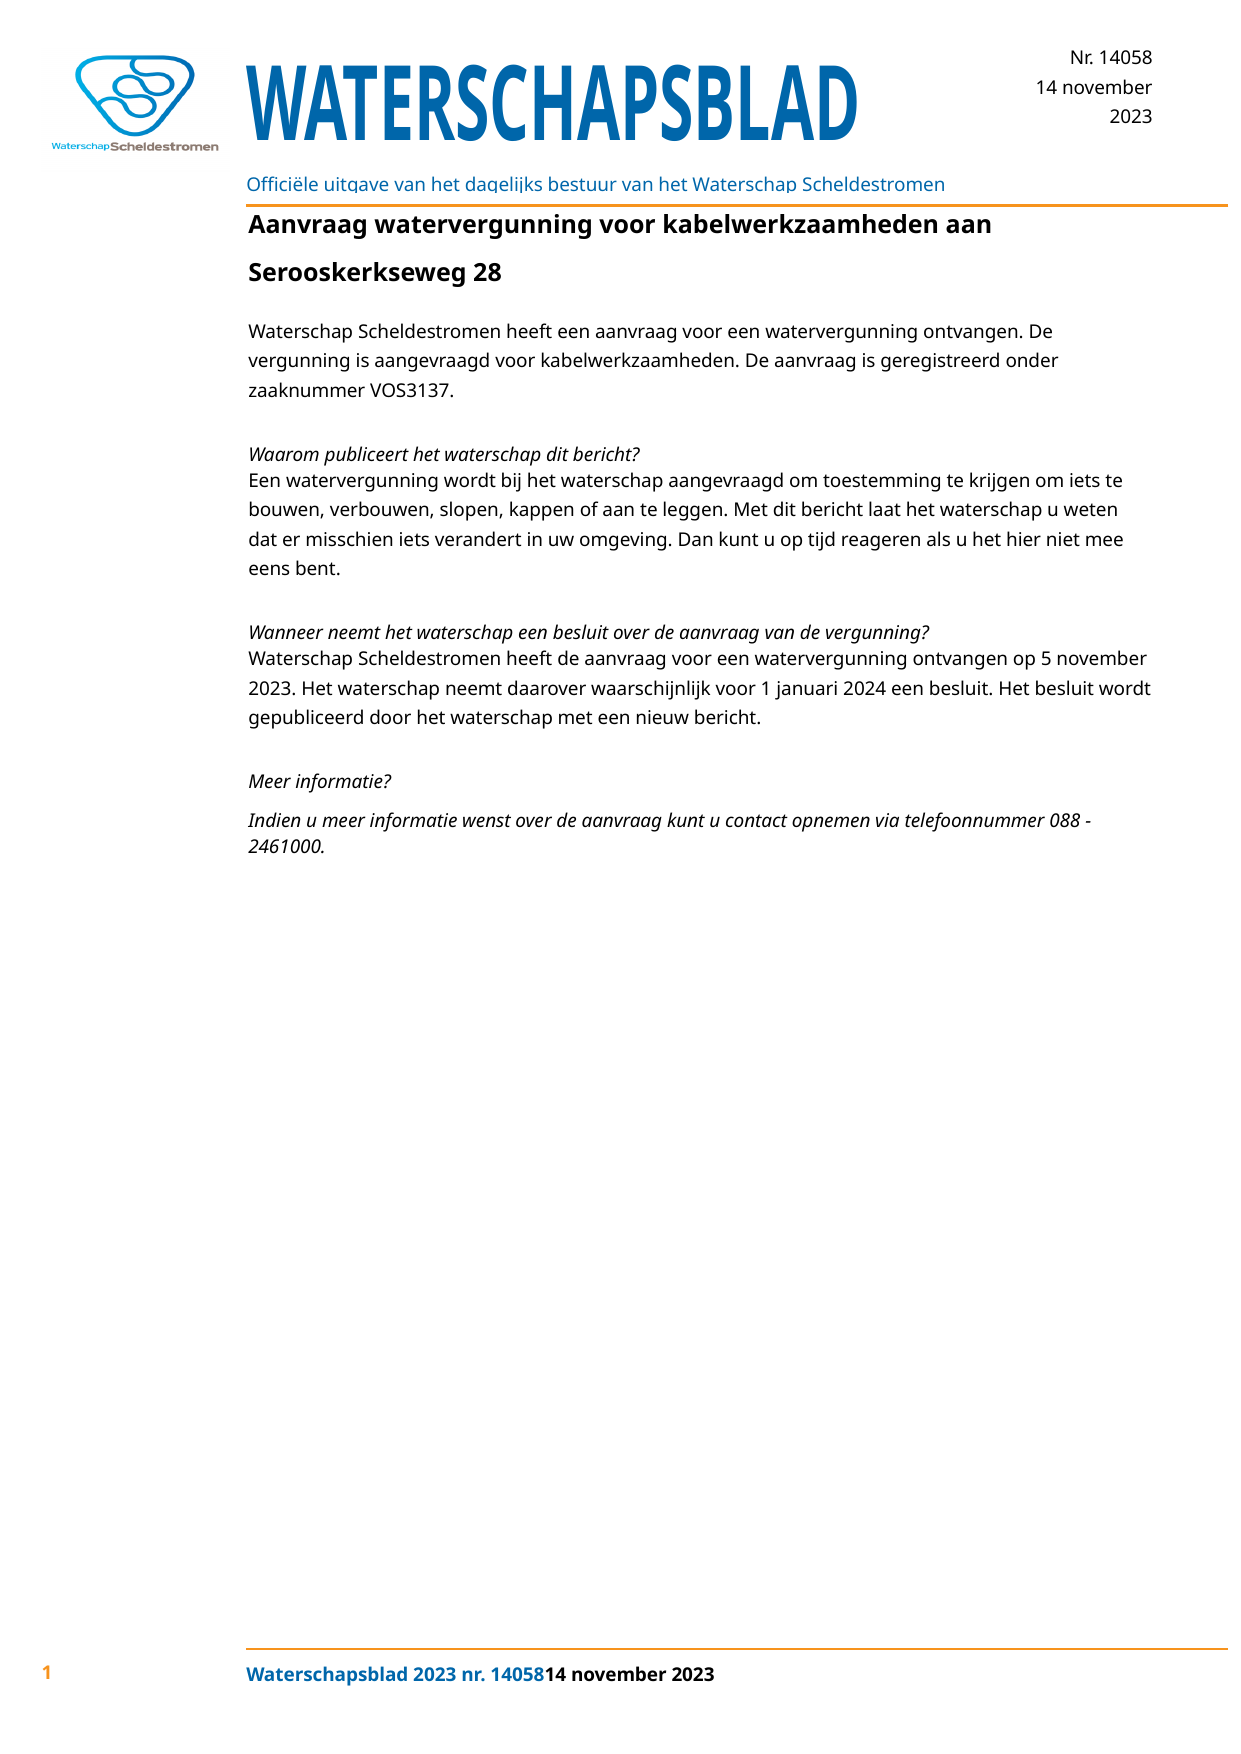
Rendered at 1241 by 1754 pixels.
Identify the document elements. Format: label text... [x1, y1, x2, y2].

text Wanneer neemt het waterschap een besluit over de aanvraag van de vergunning? [248, 619, 1152, 645]
text Meer informatie? [248, 768, 1152, 794]
text Waarom publiceert het waterschap dit bericht? [248, 441, 1152, 467]
text Waterschap Scheldestromen heeft een aanvraag voor een watervergunning ontvangen. De vergunning is aangevraagd voor kabelwerkzaamheden. De aanvraag is geregistreerd onder zaaknummer VOS3137. [248, 318, 1152, 403]
text Aanvraag watervergunning voor kabelwerkzaamheden aan Serooskerkseweg 28 [248, 207, 1152, 288]
picture [41, 47, 231, 172]
text Een watervergunning wordt bij het waterschap aangevraagd om toestemming te krijgen om iets te bouwen, verbouwen, slopen, kappen of aan te leggen. Met dit bericht laat het waterschap u weten dat er misschien iets verandert in uw omgeving. Dan kunt u op tijd reageren als u het hier niet mee eens bent. [248, 467, 1152, 581]
text Indien u meer informatie wenst over de aanvraag kunt u contact opnemen via telefoonnummer 088 - 2461000. [248, 808, 1152, 859]
text Waterschap Scheldestromen heeft de aanvraag voor een watervergunning ontvangen op 5 november 2023. Het waterschap neemt daarover waarschijnlijk voor 1 januari 2024 een besluit. Het besluit wordt gepubliceerd door het waterschap met een nieuw bericht. [248, 645, 1152, 730]
